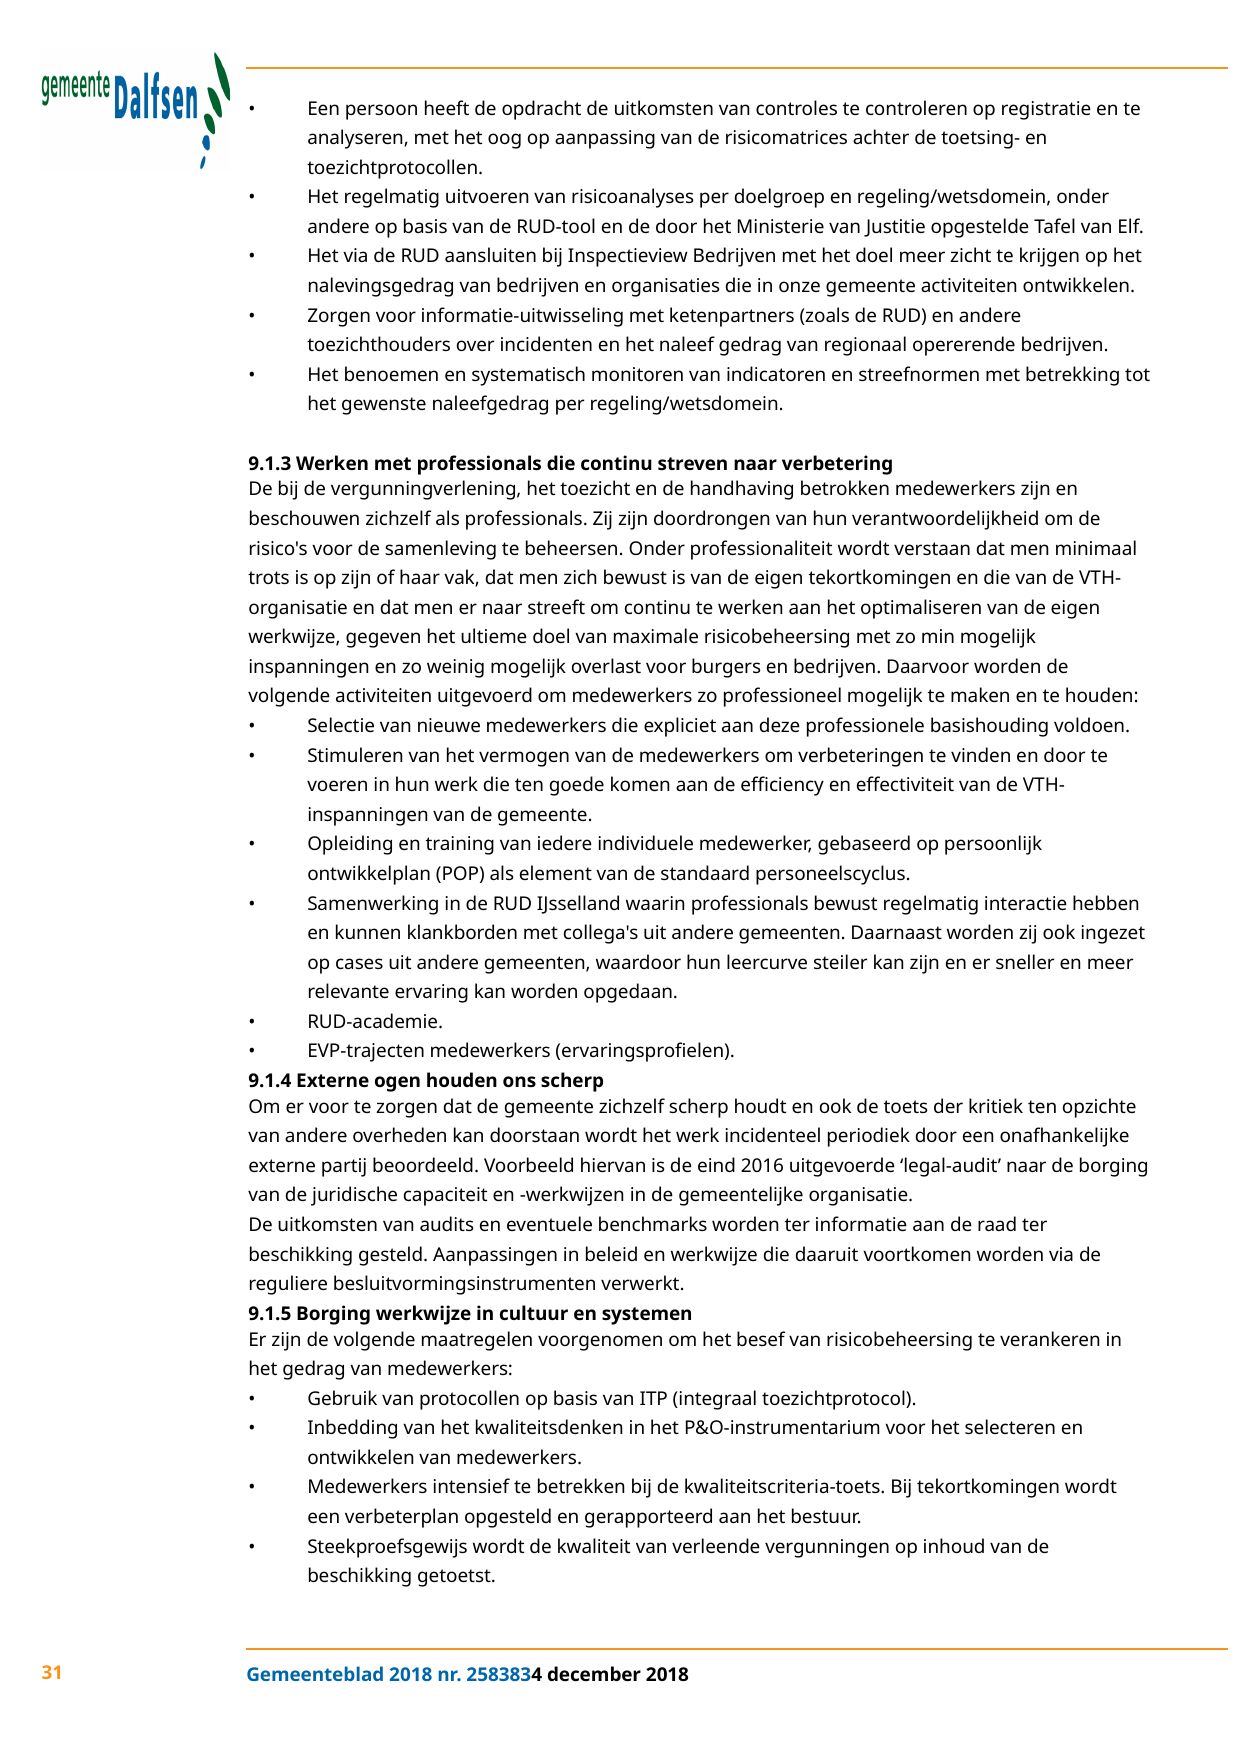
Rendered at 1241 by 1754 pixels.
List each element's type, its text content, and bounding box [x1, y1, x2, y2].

text Om er voor te zorgen dat de gemeente zichzelf scherp houdt en ook de toets der kritiek ten opzichte van andere overheden kan doorstaan wordt het werk incidenteel periodiek door een onafhankelijke externe partij beoordeeld. Voorbeeld hiervan is de eind 2016 uitgevoerde ‘legal-audit’ naar de borging van de juridische capaciteit en -werkwijzen in de gemeentelijke organisatie. [248, 1093, 1152, 1207]
list Samenwerking in de RUD IJsselland waarin professionals bewust regelmatig interactie hebben en kunnen klankborden met collega's uit andere gemeenten. Daarnaast worden zij ook ingezet op cases uit andere gemeenten, waardoor hun leercurve steiler kan zijn en er sneller en meer relevante ervaring kan worden opgedaan. [248, 890, 1152, 1004]
text 9.1.5 Borging werkwijze in cultuur en systemen [248, 1300, 1152, 1326]
list Gebruik van protocollen op basis van ITP (integraal toezichtprotocol). [248, 1385, 1152, 1411]
text De uitkomsten van audits en eventuele benchmarks worden ter informatie aan de raad ter beschikking gesteld. Aanpassingen in beleid en werkwijze die daaruit voortkomen worden via de reguliere besluitvormingsinstrumenten verwerkt. [248, 1211, 1152, 1296]
list Een persoon heeft de opdracht de uitkomsten van controles te controleren op registratie en te analyseren, met het oog op aanpassing van de risicomatrices achter de toetsing- en toezichtprotocollen. [248, 95, 1152, 180]
list Het via de RUD aansluiten bij Inspectieview Bedrijven met het doel meer zicht te krijgen op het nalevingsgedrag van bedrijven en organisaties die in onze gemeente activiteiten ontwikkelen. [248, 243, 1152, 298]
list Zorgen voor informatie-uitwisseling met ketenpartners (zoals de RUD) en andere toezichthouders over incidenten en het naleef gedrag van regionaal opererende bedrijven. [248, 302, 1152, 357]
text De bij de vergunningverlening, het toezicht en de handhaving betrokken medewerkers zijn en beschouwen zichzelf als professionals. Zij zijn doordrongen van hun verantwoordelijkheid om de risico's voor de samenleving te beheersen. Onder professionaliteit wordt verstaan dat men minimaal trots is op zijn of haar vak, dat men zich bewust is van de eigen tekortkomingen en die van de VTH-organisatie en dat men er naar streeft om continu te werken aan het optimaliseren van de eigen werkwijze, gegeven het ultieme doel van maximale risicobeheersing met zo min mogelijk inspanningen en zo weinig mogelijk overlast voor burgers en bedrijven. Daarvoor worden de volgende activiteiten uitgevoerd om medewerkers zo professioneel mogelijk te maken en te houden: [248, 476, 1152, 708]
text 9.1.3 Werken met professionals die continu streven naar verbetering [248, 450, 1152, 476]
list Selectie van nieuwe medewerkers die expliciet aan deze professionele basishouding voldoen. [248, 712, 1152, 738]
list EVP-trajecten medewerkers (ervaringsprofielen). [248, 1038, 1152, 1063]
text Er zijn de volgende maatregelen voorgenomen om het besef van risicobeheersing te verankeren in het gedrag van medewerkers: [248, 1326, 1152, 1381]
text 9.1.4 Externe ogen houden ons scherp [248, 1067, 1152, 1093]
list Steekproefsgewijs wordt de kwaliteit van verleende vergunningen op inhoud van de beschikking getoetst. [248, 1533, 1152, 1588]
list Stimuleren van het vermogen van de medewerkers om verbeteringen te vinden en door te voeren in hun werk die ten goede komen aan de efficiency en effectiviteit van de VTH-inspanningen van de gemeente. [248, 742, 1152, 827]
list Opleiding en training van iedere individuele medewerker, gebaseerd op persoonlijk ontwikkelplan (POP) als element van de standaard personeelscyclus. [248, 831, 1152, 886]
list Het benoemen en systematisch monitoren van indicatoren en streefnormen met betrekking tot het gewenste naleefgedrag per regeling/wetsdomein. [248, 361, 1152, 416]
list Inbedding van het kwaliteitsdenken in het P&O-instrumentarium voor het selecteren en ontwikkelen van medewerkers. [248, 1414, 1152, 1470]
picture [41, 47, 231, 172]
list RUD-academie. [248, 1008, 1152, 1034]
list Medewerkers intensief te betrekken bij de kwaliteitscriteria-toets. Bij tekortkomingen wordt een verbeterplan opgesteld en gerapporteerd aan het bestuur. [248, 1474, 1152, 1529]
list Het regelmatig uitvoeren van risicoanalyses per doelgroep en regeling/wetsdomein, onder andere op basis van de RUD-tool en de door het Ministerie van Justitie opgestelde Tafel van Elf. [248, 183, 1152, 239]
